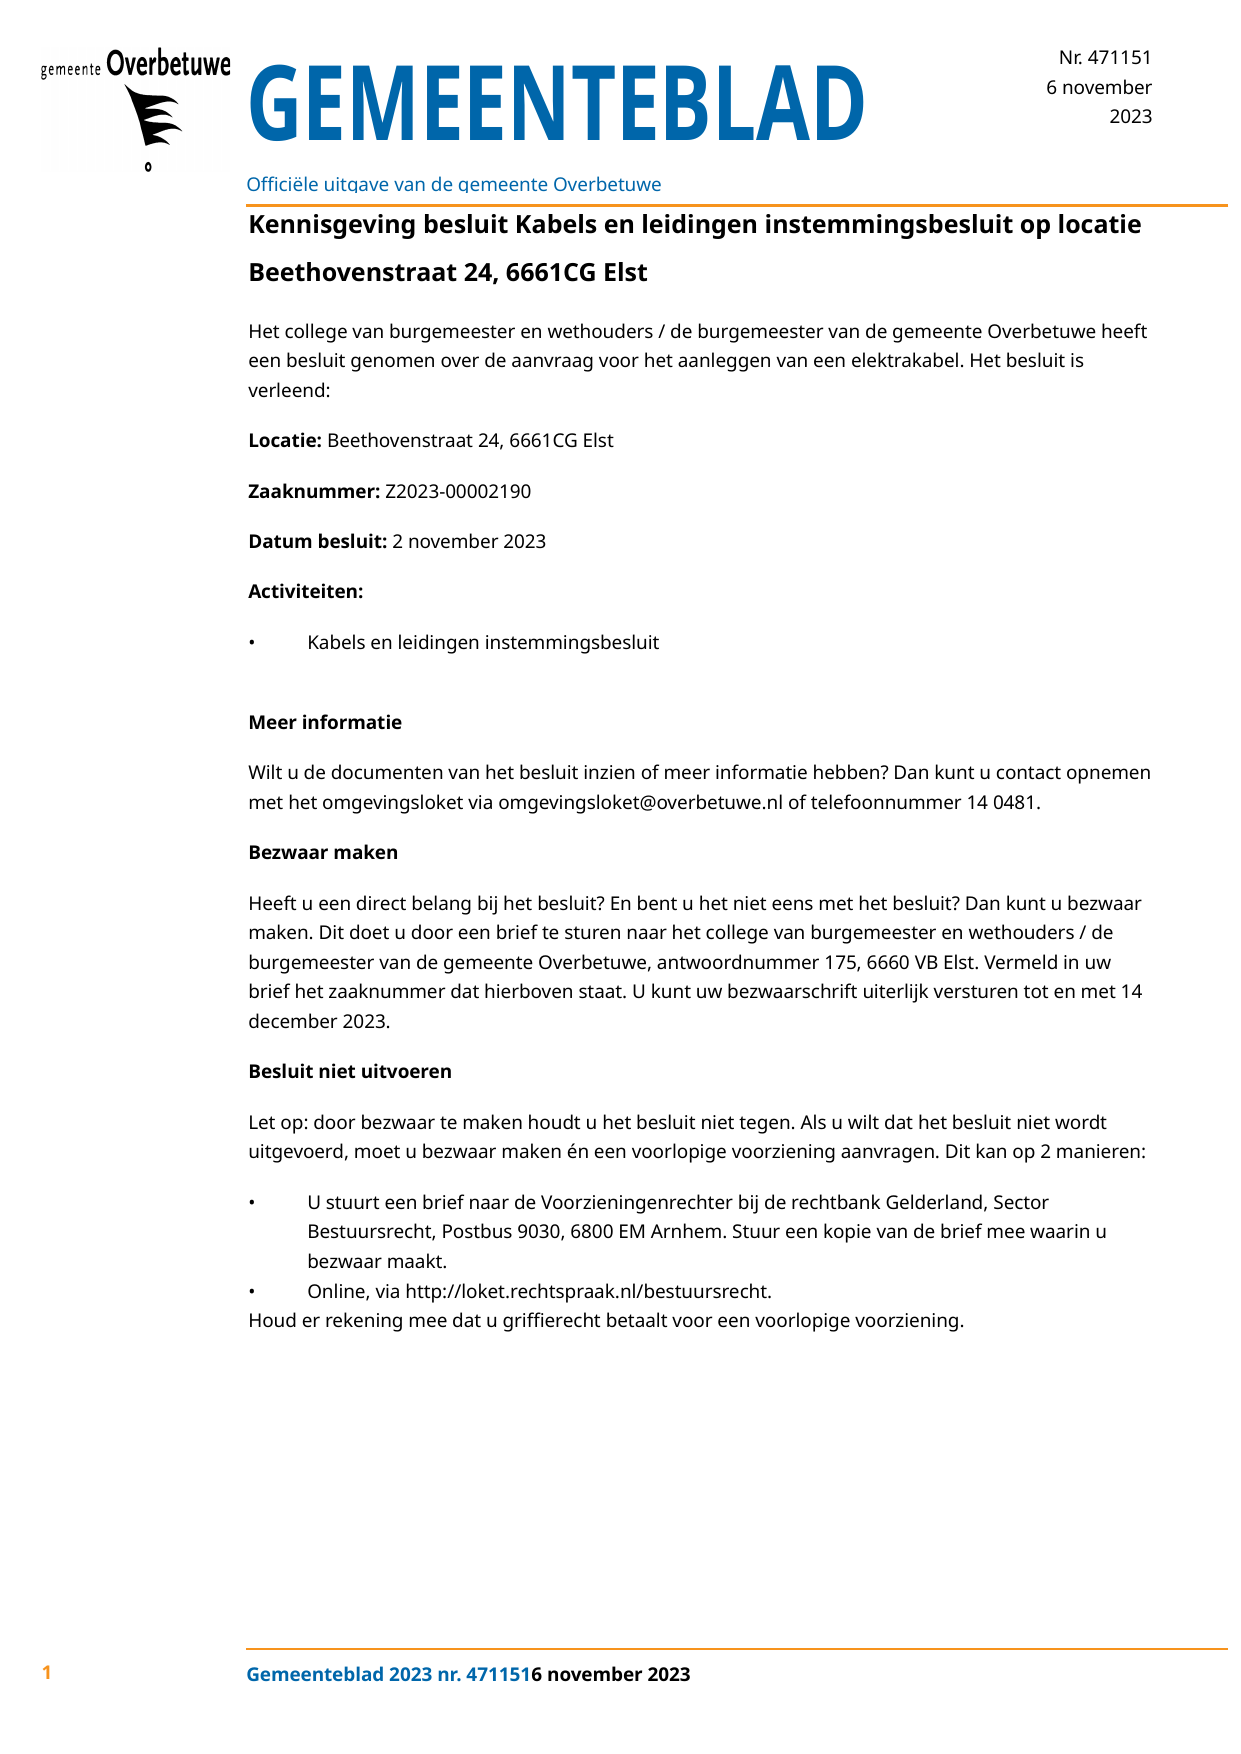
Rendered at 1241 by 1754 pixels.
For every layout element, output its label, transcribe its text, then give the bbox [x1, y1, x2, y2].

text Heeft u een direct belang bij het besluit? En bent u het niet eens met het besluit? Dan kunt u bezwaar maken. Dit doet u door een brief te sturen naar het college van burgemeester en wethouders / de burgemeester van de gemeente Overbetuwe, antwoordnummer 175, 6660 VB Elst. Vermeld in uw brief het zaaknummer dat hierboven staat. U kunt uw bezwaarschrift uiterlijk versturen tot en met 14 december 2023. [248, 890, 1152, 1034]
list Kabels en leidingen instemmingsbesluit [248, 629, 1152, 655]
list Online, via http://loket.rechtspraak.nl/bestuursrecht. [248, 1278, 1152, 1304]
text Meer informatie [248, 709, 1152, 735]
text Locatie: Beethovenstraat 24, 6661CG Elst [248, 427, 1152, 453]
text Wilt u de documenten van het besluit inzien of meer informatie hebben? Dan kunt u contact opnemen met het omgevingsloket via omgevingsloket@overbetuwe.nl of telefoonnummer 14 0481. [248, 759, 1152, 815]
text Let op: door bezwaar te maken houdt u het besluit niet tegen. Als u wilt dat het besluit niet wordt uitgevoerd, moet u bezwaar maken én een voorlopige voorziening aanvragen. Dit kan op 2 manieren: [248, 1109, 1152, 1164]
text Besluit niet uitvoeren [248, 1059, 1152, 1084]
text Kennisgeving besluit Kabels en leidingen instemmingsbesluit op locatie Beethovenstraat 24, 6661CG Elst [248, 207, 1152, 288]
text Het college van burgemeester en wethouders / de burgemeester van de gemeente Overbetuwe heeft een besluit genomen over de aanvraag voor het aanleggen van een elektrakabel. Het besluit is verleend: [248, 318, 1152, 403]
text Zaaknummer: Z2023-00002190 [248, 478, 1152, 504]
list U stuurt een brief naar de Voorzieningenrechter bij de rechtbank Gelderland, Sector Bestuursrecht, Postbus 9030, 6800 EM Arnhem. Stuur een kopie van de brief mee waarin u bezwaar maakt. [248, 1189, 1152, 1274]
text Houd er rekening mee dat u griffierecht betaalt voor een voorlopige voorziening. [248, 1307, 1152, 1333]
text Activiteiten: [248, 579, 1152, 604]
picture [41, 47, 231, 172]
text Bezwaar maken [248, 839, 1152, 865]
text Datum besluit: 2 november 2023 [248, 528, 1152, 554]
